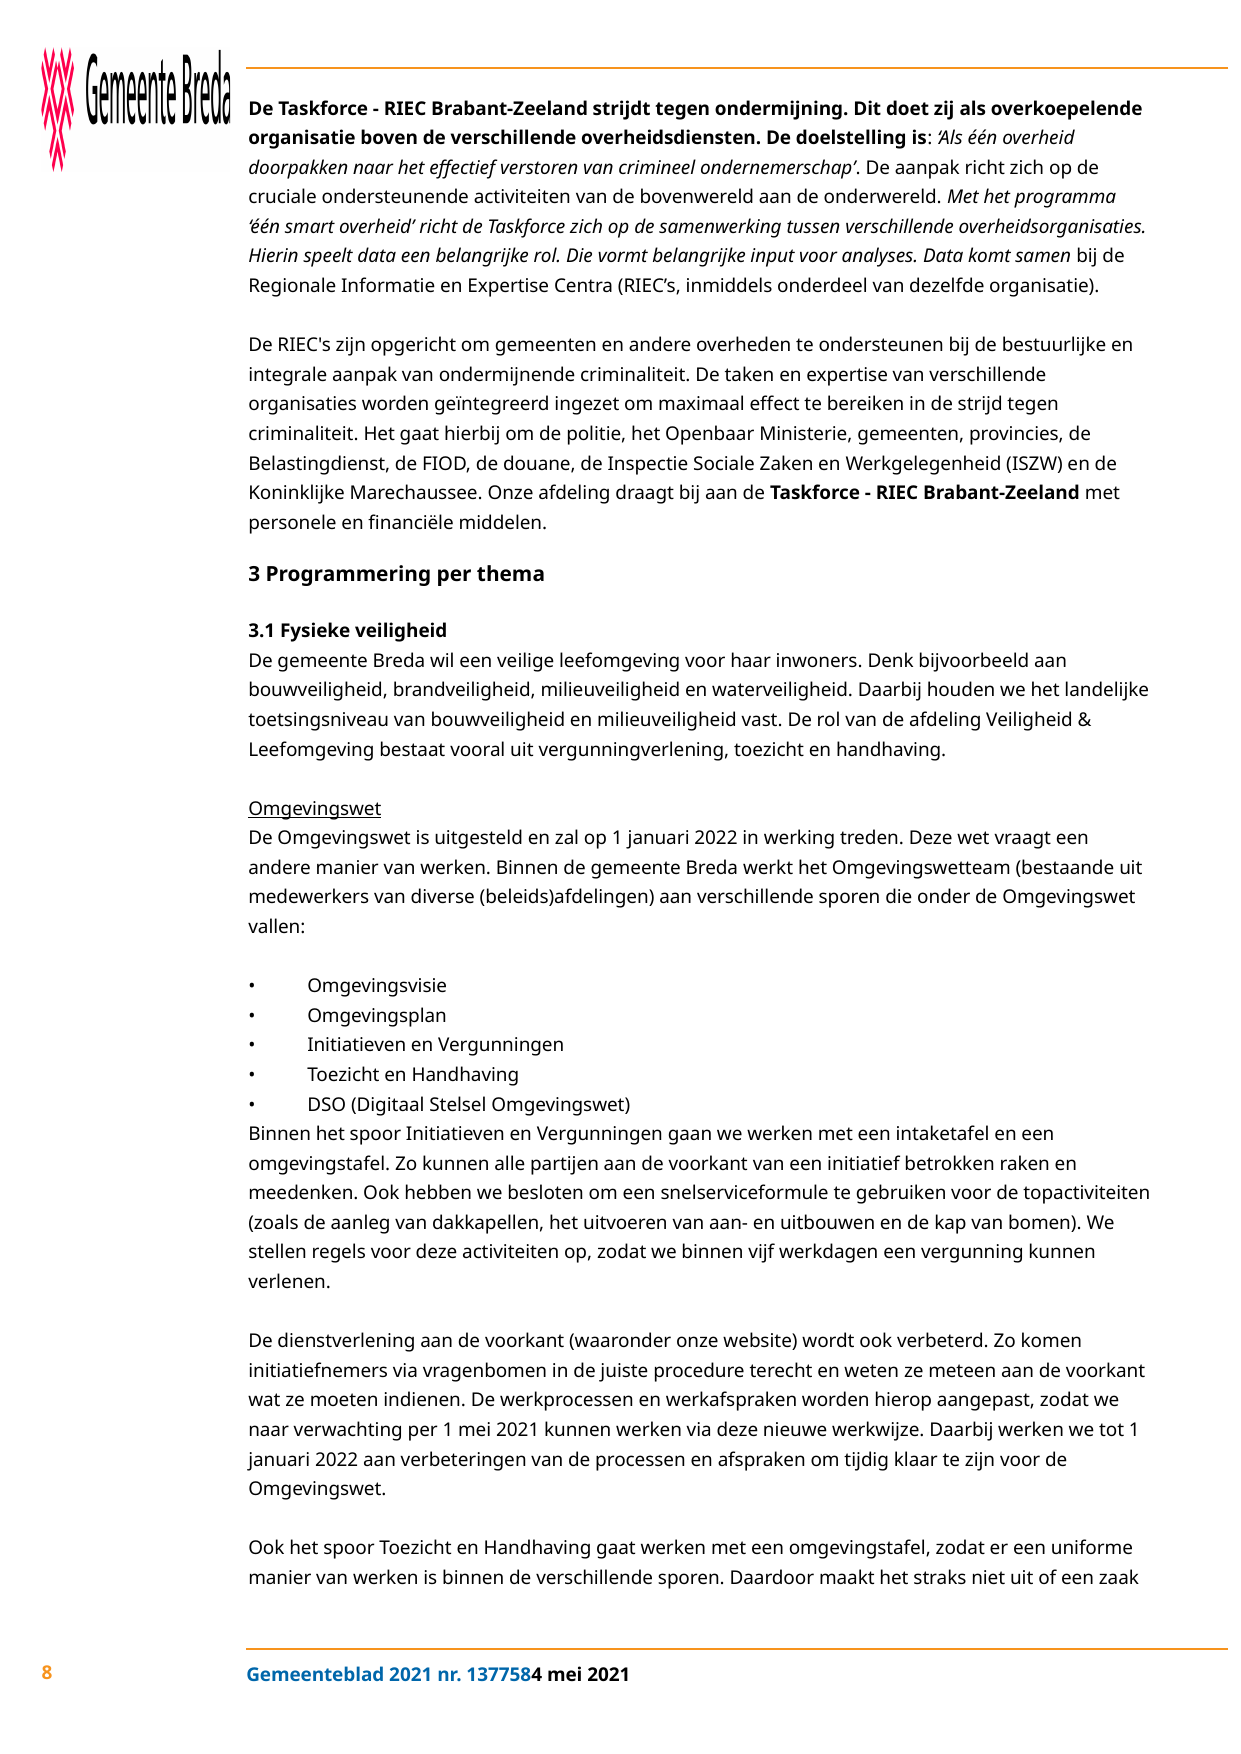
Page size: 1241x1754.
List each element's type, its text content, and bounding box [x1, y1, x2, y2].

text De gemeente Breda wil een veilige leefomgeving voor haar inwoners. Denk bijvoorbeeld aan bouwveiligheid, brandveiligheid, milieuveiligheid en waterveiligheid. Daarbij houden we het landelijke toetsingsniveau van bouwveiligheid en milieuveiligheid vast. De rol van de afdeling Veiligheid & Leefomgeving bestaat vooral uit vergunningverlening, toezicht en handhaving. [248, 647, 1152, 761]
list Omgevingsplan [248, 1002, 1152, 1028]
text 3.1 Fysieke veiligheid [248, 617, 1152, 643]
text Ook het spoor Toezicht en Handhaving gaat werken met een omgevingstafel, zodat er een uniforme manier van werken is binnen de verschillende sporen. Daardoor maakt het straks niet uit of een zaak [248, 1534, 1152, 1590]
picture [41, 47, 231, 172]
text De dienstverlening aan de voorkant (waaronder onze website) wordt ook verbeterd. Zo komen initiatiefnemers via vragenbomen in de juiste procedure terecht en weten ze meteen aan de voorkant wat ze moeten indienen. De werkprocessen en werkafspraken worden hierop aangepast, zodat we naar verwachting per 1 mei 2021 kunnen werken via deze nieuwe werkwijze. Daarbij werken we tot 1 januari 2022 aan verbeteringen van de processen en afspraken om tijdig klaar te zijn voor de Omgevingswet. [248, 1327, 1152, 1501]
text Binnen het spoor Initiatieven en Vergunningen gaan we werken met een intaketafel en een omgevingstafel. Zo kunnen alle partijen aan de voorkant van een initiatief betrokken raken en meedenken. Ook hebben we besloten om een snelserviceformule te gebruiken voor de topactiviteiten (zoals de aanleg van dakkapellen, het uitvoeren van aan- en uitbouwen en de kap van bomen). We stellen regels voor deze activiteiten op, zodat we binnen vijf werkdagen een vergunning kunnen verlenen. [248, 1120, 1152, 1294]
list DSO (Digitaal Stelsel Omgevingswet) [248, 1091, 1152, 1116]
text Omgevingswet [248, 795, 1152, 821]
list Toezicht en Handhaving [248, 1061, 1152, 1087]
list Omgevingsvisie [248, 972, 1152, 998]
text De RIEC's zijn opgericht om gemeenten en andere overheden te ondersteunen bij de bestuurlijke en integrale aanpak van ondermijnende criminaliteit. De taken en expertise van verschillende organisaties worden geïntegreerd ingezet om maximaal effect te bereiken in de strijd tegen criminaliteit. Het gaat hierbij om de politie, het Openbaar Ministerie, gemeenten, provincies, de Belastingdienst, de FIOD, de douane, de Inspectie Sociale Zaken en Werkgelegenheid (ISZW) en de Koninklijke Marechaussee. Onze afdeling draagt bij aan de Taskforce - RIEC Brabant-Zeeland met personele en financiële middelen. [248, 331, 1152, 535]
text De Omgevingswet is uitgesteld en zal op 1 januari 2022 in werking treden. Deze wet vraagt een andere manier van werken. Binnen de gemeente Breda werkt het Omgevingswetteam (bestaande uit medewerkers van diverse (beleids)afdelingen) aan verschillende sporen die onder de Omgevingswet vallen: [248, 824, 1152, 939]
text 3 Programmering per thema [248, 559, 1152, 588]
list Initiatieven en Vergunningen [248, 1032, 1152, 1057]
text De Taskforce - RIEC Brabant-Zeeland strijdt tegen ondermijning. Dit doet zij als overkoepelende organisatie boven de verschillende overheidsdiensten. De doelstelling is: ‘Als één overheid doorpakken naar het effectief verstoren van crimineel ondernemerschap’. De aanpak richt zich op de cruciale ondersteunende activiteiten van de bovenwereld aan de onderwereld. Met het programma ‘één smart overheid’ richt de Taskforce zich op de samenwerking tussen verschillende overheidsorganisaties. Hierin speelt data een belangrijke rol. Die vormt belangrijke input voor analyses. Data komt samen bij de Regionale Informatie en Expertise Centra (RIEC’s, inmiddels onderdeel van dezelfde organisatie). [248, 95, 1152, 298]
